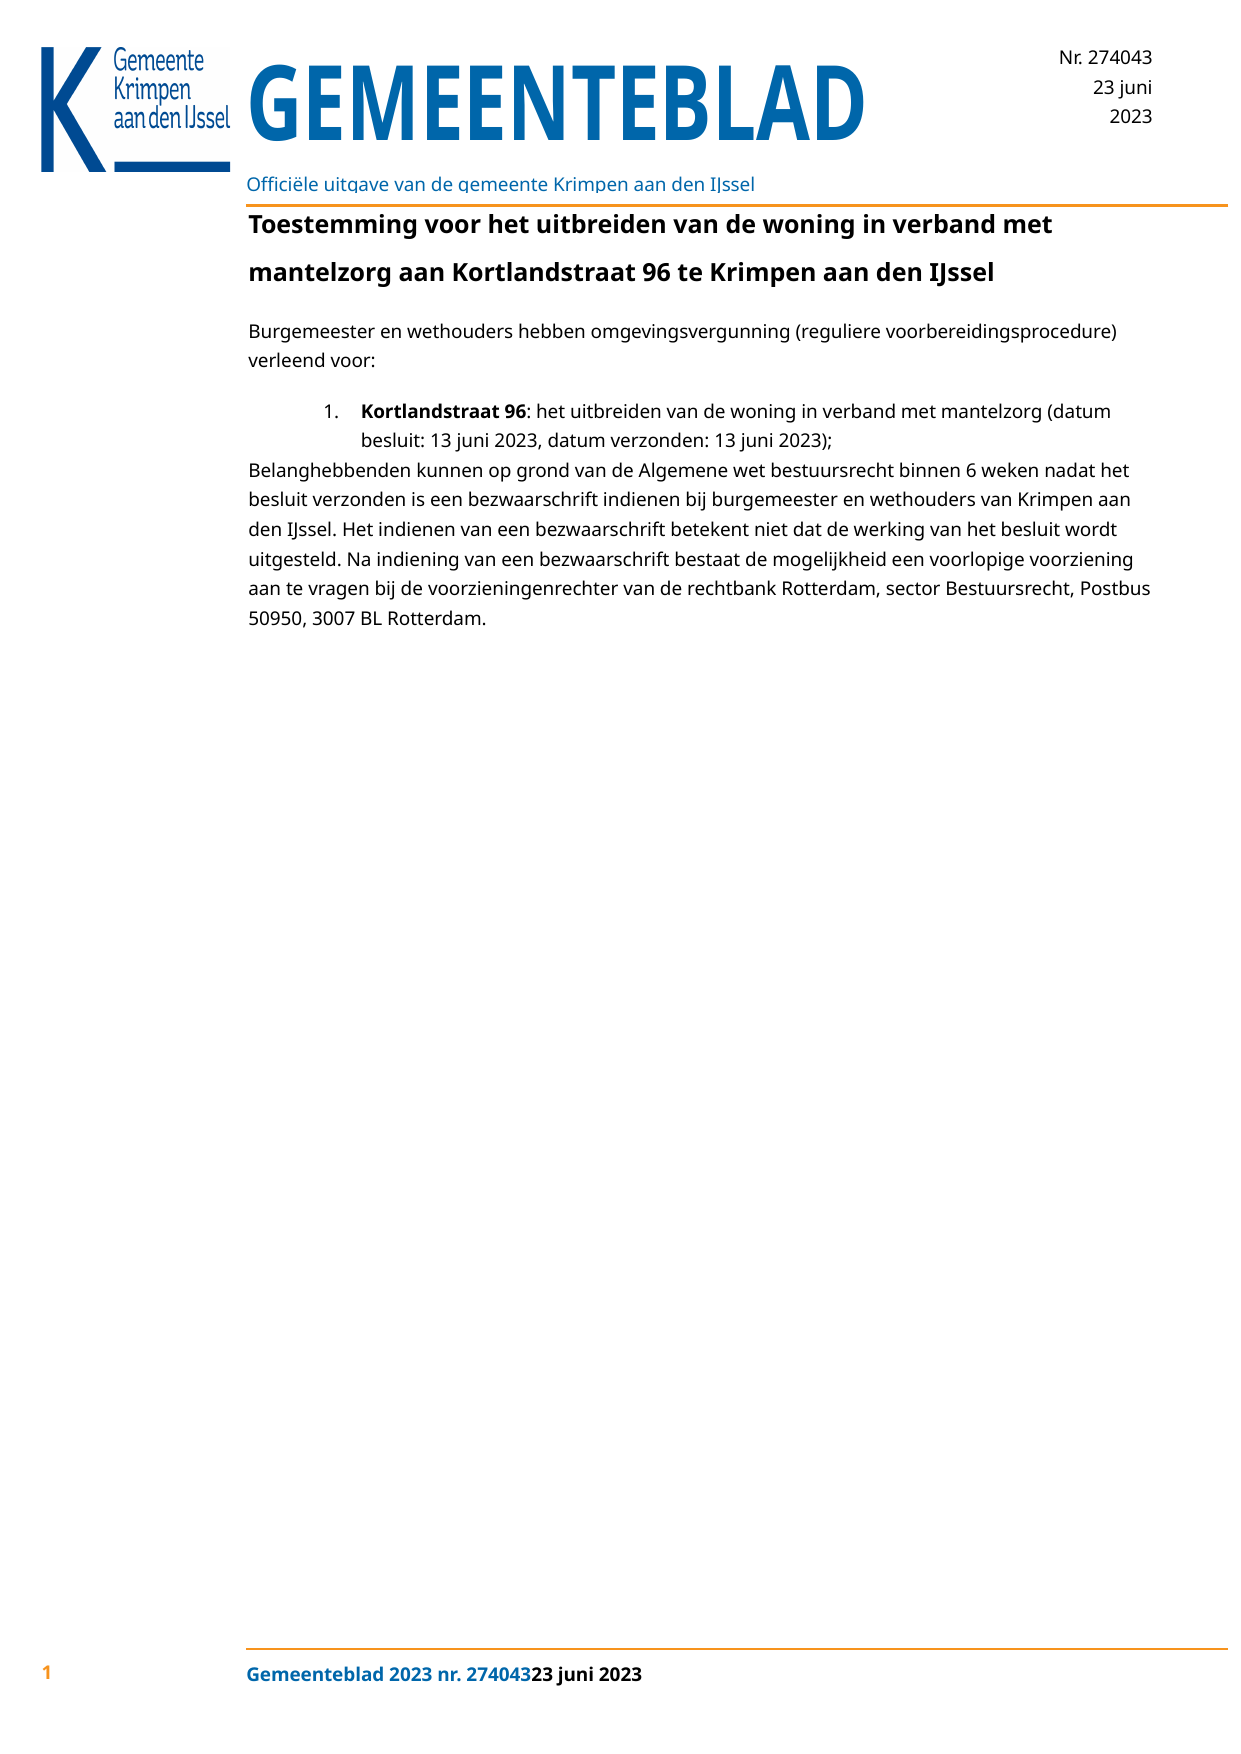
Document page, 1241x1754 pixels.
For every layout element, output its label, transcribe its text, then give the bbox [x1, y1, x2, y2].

list Kortlandstraat 96: het uitbreiden van de woning in verband met mantelzorg (datum besluit: 13 juni 2023, datum verzonden: 13 juni 2023); [323, 398, 1152, 453]
text Toestemming voor het uitbreiden van de woning in verband met mantelzorg aan Kortlandstraat 96 te Krimpen aan den IJssel [248, 207, 1152, 288]
text Belanghebbenden kunnen op grond van de Algemene wet bestuursrecht binnen 6 weken nadat het besluit verzonden is een bezwaarschrift indienen bij burgemeester en wethouders van Krimpen aan den IJssel. Het indienen van een bezwaarschrift betekent niet dat de werking van het besluit wordt uitgesteld. Na indiening van een bezwaarschrift bestaat de mogelijkheid een voorlopige voorziening aan te vragen bij de voorzieningenrechter van de rechtbank Rotterdam, sector Bestuursrecht, Postbus 50950, 3007 BL Rotterdam. [248, 457, 1152, 631]
picture [41, 47, 231, 172]
text Burgemeester en wethouders hebben omgevingsvergunning (reguliere voorbereidingsprocedure) verleend voor: [248, 318, 1152, 373]
